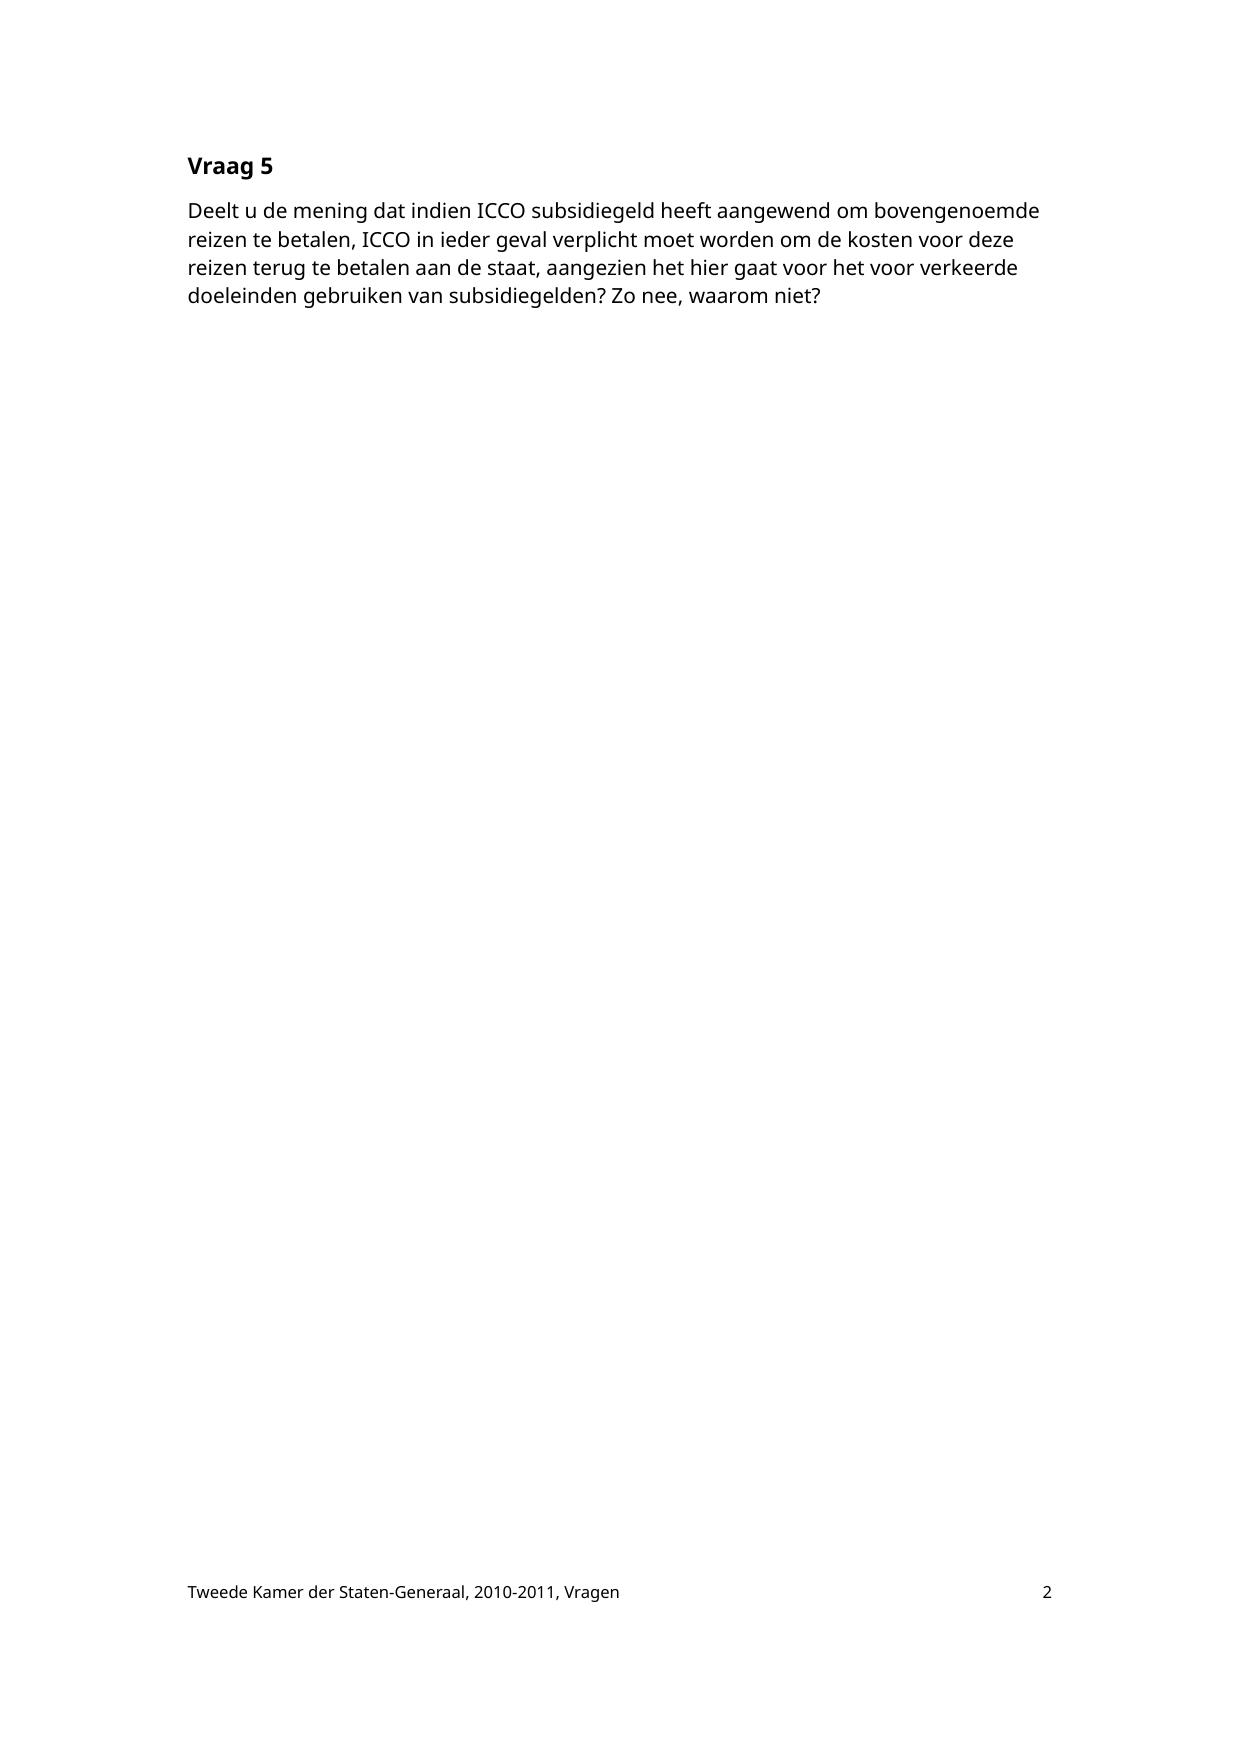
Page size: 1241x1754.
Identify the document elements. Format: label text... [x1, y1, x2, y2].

text Deelt u de mening dat indien ICCO subsidiegeld heeft aangewend om bovengenoemde reizen te betalen, ICCO in ieder geval verplicht moet worden om de kosten voor deze reizen terug te betalen aan de staat, aangezien het hier gaat voor het voor verkeerde doeleinden gebruiken van subsidiegelden? Zo nee, waarom niet? [187, 196, 1053, 310]
subtitle Vraag 5 [187, 150, 1053, 181]
